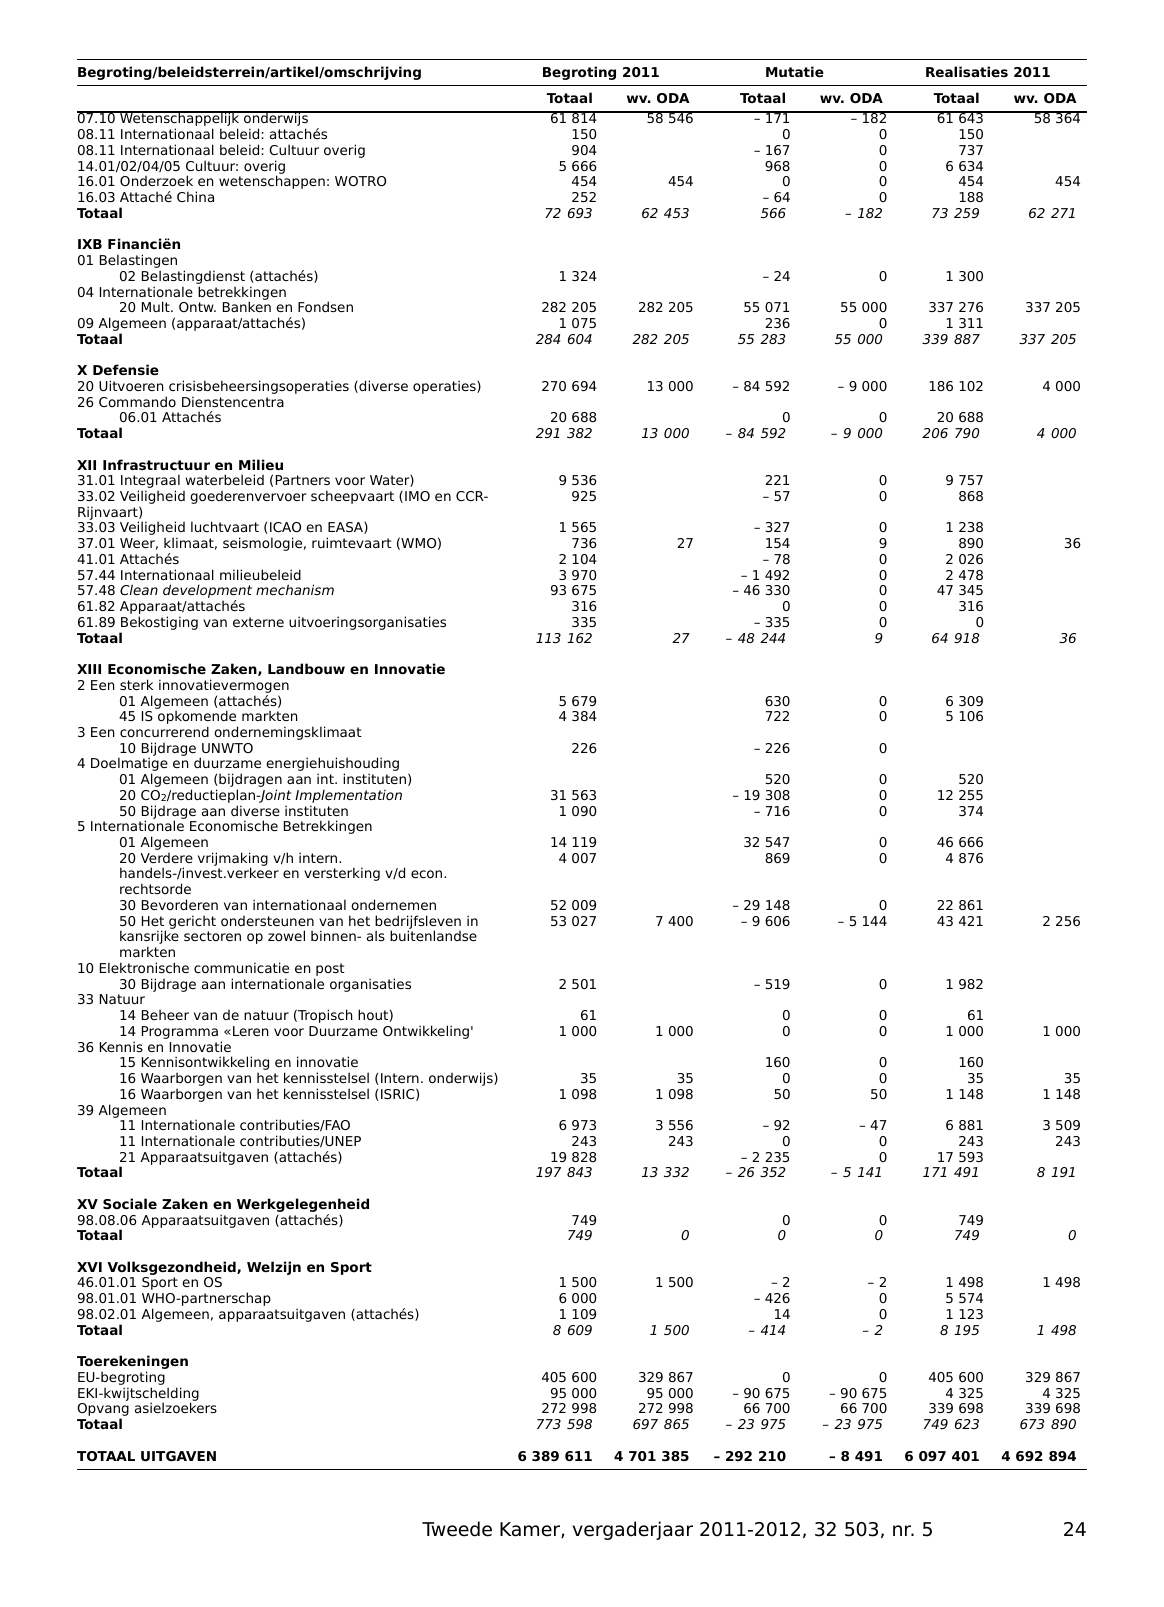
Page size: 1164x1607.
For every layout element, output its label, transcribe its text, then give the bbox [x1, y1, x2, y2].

table_cell XII Infrastructuur en Milieu [77, 458, 506, 473]
table_cell 0 [796, 1307, 893, 1322]
table_cell 0 [700, 1213, 796, 1228]
table_cell Totaal [77, 206, 506, 221]
table_cell 2 478 [893, 568, 990, 583]
table_cell – 1 492 [700, 568, 796, 583]
table_cell [603, 898, 699, 913]
table_cell 405 600 [506, 1370, 603, 1385]
table_cell [506, 1260, 603, 1275]
table_cell 0 [796, 1370, 893, 1385]
table_cell 4 007 [506, 851, 603, 898]
table_cell [113, 442, 506, 457]
table_cell – 182 [796, 113, 893, 127]
table_cell [990, 284, 1087, 300]
table_cell 5 574 [893, 1291, 990, 1307]
table_cell 5 106 [893, 709, 990, 725]
table_cell 12 255 [893, 788, 990, 803]
table_cell 43 421 [893, 914, 990, 961]
table_cell [77, 804, 113, 819]
table_cell 1 498 [990, 1323, 1087, 1338]
table_cell [506, 458, 603, 473]
table_cell 53 027 [506, 914, 603, 961]
table_cell 66 700 [796, 1401, 893, 1417]
table_cell 72 693 [506, 206, 603, 221]
table_cell [990, 520, 1087, 536]
table_cell [77, 86, 113, 111]
table_cell 14.01/02/04/05 Cultuur: overig [77, 159, 506, 174]
table_cell 17 593 [893, 1150, 990, 1165]
table_cell [77, 1134, 113, 1149]
table_cell 4 701 385 [603, 1448, 699, 1469]
table_cell 20 CO2/reductieplan-Joint Implementation [113, 788, 506, 803]
table_cell [77, 976, 113, 992]
table_cell [700, 961, 796, 976]
table_cell 50 [796, 1087, 893, 1102]
table_cell 374 [893, 804, 990, 819]
table_cell [796, 237, 893, 253]
table_cell [77, 772, 113, 788]
table_cell [506, 1354, 603, 1370]
table_cell [77, 1244, 113, 1259]
table_cell 98.08.06 Apparaatsuitgaven (attachés) [77, 1213, 506, 1228]
table_cell 405 600 [893, 1370, 990, 1385]
table_cell 329 867 [990, 1370, 1087, 1385]
table_cell 4 325 [990, 1385, 1087, 1401]
table_cell 0 [796, 520, 893, 536]
table_cell – 171 [700, 113, 796, 127]
table_cell 08.11 Internationaal beleid: attachés [77, 127, 506, 143]
table_cell [893, 363, 990, 379]
table_cell [893, 237, 990, 253]
table_cell 749 [893, 1228, 990, 1244]
table_cell 36 [990, 536, 1087, 552]
table_cell 0 [796, 552, 893, 567]
table_cell 61 643 [893, 113, 990, 127]
table_cell 243 [603, 1134, 699, 1149]
table_cell 5 666 [506, 159, 603, 174]
table_cell [893, 284, 990, 300]
table_cell [603, 1150, 699, 1165]
table_cell [990, 1055, 1087, 1071]
table_cell 22 861 [893, 898, 990, 913]
table_cell 14 Beheer van de natuur (Tropisch hout) [113, 1008, 506, 1024]
table_cell 0 [700, 1370, 796, 1385]
table_cell 19 828 [506, 1150, 603, 1165]
table_cell 188 [893, 190, 990, 206]
table_cell 1 324 [506, 269, 603, 284]
table_cell 1 148 [893, 1087, 990, 1102]
table_cell – 48 244 [700, 630, 796, 646]
table_cell [77, 741, 113, 756]
table_cell [603, 143, 699, 158]
table_cell 20 688 [506, 410, 603, 426]
table_cell 30 Bijdrage aan internationale organisaties [113, 976, 506, 992]
table_cell Opvang asielzoekers [77, 1401, 506, 1417]
table_cell 16.03 Attaché China [77, 190, 506, 206]
table_cell 2 256 [990, 914, 1087, 961]
table_cell 31 563 [506, 788, 603, 803]
table_cell [603, 615, 699, 630]
table_cell 73 259 [893, 206, 990, 221]
table_cell [603, 976, 699, 992]
table_cell [506, 347, 603, 363]
table_cell [77, 442, 113, 457]
table_cell 520 [700, 772, 796, 788]
table_cell [603, 851, 699, 898]
table_header Begroting/beleidsterrein/artikel/omschrijving [77, 60, 506, 85]
table_cell [700, 347, 796, 363]
table_cell [603, 190, 699, 206]
table_cell 1 565 [506, 520, 603, 536]
table_cell 93 675 [506, 583, 603, 599]
table_cell [77, 914, 113, 961]
table_cell 1 500 [603, 1323, 699, 1338]
table_cell 454 [603, 174, 699, 190]
table_cell – 46 330 [700, 583, 796, 599]
table_cell 2 Een sterk innovatievermogen [77, 678, 506, 693]
table_cell 0 [796, 741, 893, 756]
table_cell 282 205 [506, 300, 603, 316]
table_cell 0 [796, 1071, 893, 1087]
table_cell [77, 788, 113, 803]
table_cell 1 498 [990, 1275, 1087, 1291]
table_cell 61 814 [506, 113, 603, 127]
table_cell [77, 410, 113, 426]
table_cell [893, 347, 990, 363]
table_cell 0 [796, 269, 893, 284]
table_cell [506, 678, 603, 693]
table_cell – 5 141 [796, 1165, 893, 1181]
table_cell 0 [700, 1228, 796, 1244]
table_cell [603, 1055, 699, 1071]
table_cell 0 [796, 159, 893, 174]
table_cell [796, 1039, 893, 1055]
table_cell – 2 [700, 1275, 796, 1291]
table_cell [893, 992, 990, 1008]
table_cell 62 453 [603, 206, 699, 221]
table_cell [603, 788, 699, 803]
table_cell [77, 1338, 113, 1354]
table_cell 32 547 [700, 835, 796, 851]
table_cell 154 [700, 536, 796, 552]
table_cell Totaal [77, 1323, 506, 1338]
table_cell [990, 976, 1087, 992]
table_cell [603, 646, 699, 662]
table_cell 31.01 Integraal waterbeleid (Partners voor Water) [77, 473, 506, 489]
table_cell [700, 253, 796, 269]
table_cell IXB Financiën [77, 237, 506, 253]
table_cell [603, 159, 699, 174]
table_cell 45 IS opkomende markten [113, 709, 506, 725]
table_cell [603, 1039, 699, 1055]
table_cell – 2 [796, 1323, 893, 1338]
table_cell 737 [893, 143, 990, 158]
table_cell [893, 819, 990, 835]
table_cell 0 [796, 976, 893, 992]
table_cell 7 400 [603, 914, 699, 961]
table_cell 52 009 [506, 898, 603, 913]
table_cell [603, 1213, 699, 1228]
table_cell [77, 646, 113, 662]
table_cell 0 [796, 788, 893, 803]
table_cell 10 Bijdrage UNWTO [113, 741, 506, 756]
table_cell 50 Het gericht ondersteunen van het bedrijfsleven in kansrijke sectoren op zowel binnen- als buitenlandse markten [113, 914, 506, 961]
table_cell [700, 992, 796, 1008]
table_cell [506, 961, 603, 976]
table_cell – 23 975 [700, 1417, 796, 1433]
table_cell 0 [700, 410, 796, 426]
table_cell – 8 491 [796, 1448, 893, 1469]
table_cell [796, 1433, 893, 1448]
table_cell 27 [603, 536, 699, 552]
table_cell 20 Uitvoeren crisisbeheersingsoperaties (diverse operaties) [77, 379, 506, 394]
table_cell 6 973 [506, 1118, 603, 1134]
table_cell [700, 458, 796, 473]
table_cell 61.89 Bekostiging van externe uitvoeringsorganisaties [77, 615, 506, 630]
table_cell [603, 568, 699, 583]
table_cell [113, 347, 506, 363]
table_cell [77, 1024, 113, 1039]
table_cell 0 [796, 316, 893, 332]
table_cell 37.01 Weer, klimaat, seismologie, ruimtevaart (WMO) [77, 536, 506, 552]
table_cell wv. ODA [796, 86, 893, 111]
table_cell – 414 [700, 1323, 796, 1338]
table_cell [77, 347, 113, 363]
table_cell 316 [506, 599, 603, 615]
table_cell [603, 756, 699, 772]
table_cell 0 [893, 615, 990, 630]
table_cell 0 [700, 1024, 796, 1039]
table_cell 673 890 [990, 1417, 1087, 1433]
table_cell 0 [700, 1008, 796, 1024]
table_cell [990, 442, 1087, 457]
table_cell – 9 000 [796, 379, 893, 394]
table_cell 0 [700, 1071, 796, 1087]
table_cell – 90 675 [700, 1385, 796, 1401]
table_cell 10 Elektronische communicatie en post [77, 961, 506, 976]
table_cell X Defensie [77, 363, 506, 379]
table_cell [990, 347, 1087, 363]
table_cell 0 [796, 1150, 893, 1165]
table_cell XIII Economische Zaken, Landbouw en Innovatie [77, 662, 506, 678]
table_cell – 78 [700, 552, 796, 567]
table_cell [603, 253, 699, 269]
table_cell [506, 772, 603, 788]
table_cell [990, 1354, 1087, 1370]
table_cell [796, 284, 893, 300]
table_cell [700, 819, 796, 835]
table_cell [796, 662, 893, 678]
table_cell Toerekeningen [77, 1354, 506, 1370]
table_cell 454 [893, 174, 990, 190]
table_cell 57.44 Internationaal milieubeleid [77, 568, 506, 583]
table_cell – 84 592 [700, 426, 796, 442]
table_cell – 167 [700, 143, 796, 158]
table_cell [990, 615, 1087, 630]
table_cell [603, 473, 699, 489]
table_cell [796, 678, 893, 693]
table_cell [700, 1354, 796, 1370]
table_cell 14 119 [506, 835, 603, 851]
table_cell [796, 395, 893, 410]
table_cell 3 509 [990, 1118, 1087, 1134]
table_cell [603, 1244, 699, 1259]
table_cell [700, 1244, 796, 1259]
table_cell 243 [506, 1134, 603, 1149]
table_cell 39 Algemeen [77, 1102, 506, 1118]
table_cell 0 [796, 599, 893, 615]
table_cell [990, 788, 1087, 803]
table_cell – 292 210 [700, 1448, 796, 1469]
table_cell 07.10 Wetenschappelijk onderwijs [77, 113, 506, 127]
table_cell [700, 1433, 796, 1448]
table_cell 335 [506, 615, 603, 630]
table_cell [506, 1102, 603, 1118]
table_cell [990, 898, 1087, 913]
table_cell [990, 1433, 1087, 1448]
table_cell 282 205 [603, 300, 699, 316]
table_cell [603, 1181, 699, 1197]
table_cell 01 Belastingen [77, 253, 506, 269]
table_cell [603, 1291, 699, 1307]
table_cell 0 [796, 1228, 893, 1244]
table_cell 57.48 Clean development mechanism [77, 583, 506, 599]
table_cell 35 [506, 1071, 603, 1087]
table_cell [700, 756, 796, 772]
table_cell 630 [700, 693, 796, 709]
table_cell [77, 1008, 113, 1024]
table_cell 0 [796, 489, 893, 520]
table_cell 4 Doelmatige en duurzame energiehuishouding [77, 756, 506, 772]
table_cell 0 [796, 143, 893, 158]
table_cell 20 Mult. Ontw. Banken en Fondsen [113, 300, 506, 316]
table_cell [990, 1102, 1087, 1118]
table_cell [796, 1338, 893, 1354]
table_cell [700, 1181, 796, 1197]
table_cell [506, 819, 603, 835]
table_cell 337 205 [990, 300, 1087, 316]
table_cell 0 [796, 473, 893, 489]
table_cell 0 [603, 1228, 699, 1244]
table_cell Totaal [77, 426, 506, 442]
table_cell 1 123 [893, 1307, 990, 1322]
table_cell 1 075 [506, 316, 603, 332]
table_cell 566 [700, 206, 796, 221]
table_cell Totaal [77, 1417, 506, 1433]
table_cell [796, 363, 893, 379]
table_cell [990, 489, 1087, 520]
table_cell [990, 395, 1087, 410]
table_cell [893, 1039, 990, 1055]
table_cell – 226 [700, 741, 796, 756]
table_cell [990, 851, 1087, 898]
table_cell 0 [700, 1134, 796, 1149]
table_cell [603, 835, 699, 851]
table_cell [603, 1338, 699, 1354]
table_cell 6 000 [506, 1291, 603, 1307]
table_cell [700, 1260, 796, 1275]
table_cell 50 [700, 1087, 796, 1102]
table_cell [113, 221, 506, 237]
table_cell 1 498 [893, 1275, 990, 1291]
table_cell [506, 442, 603, 457]
table_cell 221 [700, 473, 796, 489]
table_cell [990, 646, 1087, 662]
table_cell 0 [796, 568, 893, 583]
table_cell [603, 725, 699, 741]
table_cell 11 Internationale contributies/FAO [113, 1118, 506, 1134]
table_cell [603, 1008, 699, 1024]
table_cell 5 679 [506, 693, 603, 709]
table_cell 95 000 [603, 1385, 699, 1401]
table_cell 454 [990, 174, 1087, 190]
table_cell [893, 1338, 990, 1354]
table_cell 4 325 [893, 1385, 990, 1401]
table_cell [990, 269, 1087, 284]
table_cell 1 098 [603, 1087, 699, 1102]
table_cell 5 Internationale Economische Betrekkingen [77, 819, 506, 835]
table_cell [506, 1197, 603, 1212]
table_cell 0 [796, 410, 893, 426]
table_cell [77, 898, 113, 913]
table_cell [990, 583, 1087, 599]
table_cell [603, 127, 699, 143]
table_cell 150 [893, 127, 990, 143]
table_cell [506, 756, 603, 772]
table_cell 272 998 [506, 1401, 603, 1417]
table_cell 11 Internationale contributies/UNEP [113, 1134, 506, 1149]
table_cell [506, 363, 603, 379]
table_cell [77, 1181, 113, 1197]
table_cell [990, 1244, 1087, 1259]
table_cell [700, 221, 796, 237]
table_cell [990, 1260, 1087, 1275]
table_cell 0 [796, 190, 893, 206]
table_cell 1 982 [893, 976, 990, 992]
table_cell 16.01 Onderzoek en wetenschappen: WOTRO [77, 174, 506, 190]
table_cell – 335 [700, 615, 796, 630]
table_cell [113, 1338, 506, 1354]
table_cell 33 Natuur [77, 992, 506, 1008]
table_cell [603, 583, 699, 599]
table_cell 0 [990, 1228, 1087, 1244]
table_cell [700, 284, 796, 300]
table_cell 0 [796, 693, 893, 709]
table_cell [77, 835, 113, 851]
table_cell 0 [796, 835, 893, 851]
table_cell [113, 1433, 506, 1448]
table_cell [603, 678, 699, 693]
table_cell 722 [700, 709, 796, 725]
table_cell 1 500 [506, 1275, 603, 1291]
table_cell [893, 221, 990, 237]
table_cell 01 Algemeen [113, 835, 506, 851]
table_cell 329 867 [603, 1370, 699, 1385]
table_cell 0 [796, 1213, 893, 1228]
table_cell Totaal [77, 1165, 506, 1181]
table_cell [796, 347, 893, 363]
table_cell Totaal [506, 86, 603, 111]
table_cell [796, 819, 893, 835]
table_cell [506, 1039, 603, 1055]
table_cell [603, 347, 699, 363]
table_cell 9 757 [893, 473, 990, 489]
table_cell 14 Programma «Leren voor Duurzame Ontwikkeling' [113, 1024, 506, 1039]
table_cell 09 Algemeen (apparaat/attachés) [77, 316, 506, 332]
table_cell 26 Commando Dienstencentra [77, 395, 506, 410]
table_cell [77, 269, 113, 284]
table_cell 1 109 [506, 1307, 603, 1322]
table_cell [990, 1307, 1087, 1322]
table_cell – 90 675 [796, 1385, 893, 1401]
table_cell 0 [796, 772, 893, 788]
table_cell 1 098 [506, 1087, 603, 1102]
table_cell 749 [893, 1213, 990, 1228]
table_cell 270 694 [506, 379, 603, 394]
table_cell [990, 819, 1087, 835]
table_cell 1 148 [990, 1087, 1087, 1102]
table_cell [603, 961, 699, 976]
table_cell [796, 1102, 893, 1118]
table_cell 1 238 [893, 520, 990, 536]
table_cell [603, 1307, 699, 1322]
table_cell – 327 [700, 520, 796, 536]
table_cell [893, 253, 990, 269]
table_cell 55 071 [700, 300, 796, 316]
table_cell [603, 458, 699, 473]
table_cell 773 598 [506, 1417, 603, 1433]
table_cell [603, 363, 699, 379]
table_cell [893, 1197, 990, 1212]
table_cell [990, 693, 1087, 709]
table_cell [990, 725, 1087, 741]
table_cell [700, 1338, 796, 1354]
table_cell [893, 1260, 990, 1275]
table_cell 284 604 [506, 332, 603, 347]
table_cell 0 [796, 1055, 893, 1071]
table_cell 9 536 [506, 473, 603, 489]
table_cell [603, 693, 699, 709]
table_header Mutatie [700, 60, 893, 85]
table_cell 1 000 [990, 1024, 1087, 1039]
table_cell 61.82 Apparaat/attachés [77, 599, 506, 615]
table_cell [796, 1260, 893, 1275]
table_cell [893, 961, 990, 976]
table_cell [990, 363, 1087, 379]
table_cell 21 Apparaatsuitgaven (attachés) [113, 1150, 506, 1165]
table_cell EKI-kwijtschelding [77, 1385, 506, 1401]
table_cell [990, 253, 1087, 269]
table_cell 282 205 [603, 332, 699, 347]
table_cell [990, 1150, 1087, 1165]
table_cell 520 [893, 772, 990, 788]
table_cell 4 000 [990, 379, 1087, 394]
table_cell 4 384 [506, 709, 603, 725]
table_cell [603, 269, 699, 284]
table_cell [603, 819, 699, 835]
table_cell 160 [700, 1055, 796, 1071]
table_cell [796, 961, 893, 976]
table_cell – 92 [700, 1118, 796, 1134]
table_cell – 716 [700, 804, 796, 819]
table_cell 95 000 [506, 1385, 603, 1401]
table_cell [506, 284, 603, 300]
table_cell 0 [796, 174, 893, 190]
table_cell 339 887 [893, 332, 990, 347]
table_cell – 57 [700, 489, 796, 520]
table_cell [990, 127, 1087, 143]
table_cell [603, 410, 699, 426]
table_cell 47 345 [893, 583, 990, 599]
table_cell – 5 144 [796, 914, 893, 961]
table_cell 20 688 [893, 410, 990, 426]
table_cell – 2 [796, 1275, 893, 1291]
table_cell [893, 1354, 990, 1370]
table_cell 2 104 [506, 552, 603, 567]
table_cell 36 Kennis en Innovatie [77, 1039, 506, 1055]
table_cell Totaal [700, 86, 796, 111]
table_cell – 29 148 [700, 898, 796, 913]
table_cell [77, 1071, 113, 1087]
table_cell 2 501 [506, 976, 603, 992]
table_cell 61 [506, 1008, 603, 1024]
table_cell [796, 756, 893, 772]
table_cell 0 [796, 1008, 893, 1024]
table_cell [990, 552, 1087, 567]
table_cell 6 634 [893, 159, 990, 174]
table_cell [700, 363, 796, 379]
table_cell [990, 237, 1087, 253]
table_cell [796, 458, 893, 473]
table_cell [700, 662, 796, 678]
table_cell – 9 606 [700, 914, 796, 961]
table_cell [796, 1197, 893, 1212]
table_cell 46 666 [893, 835, 990, 851]
table_cell [893, 395, 990, 410]
table_cell 46.01.01 Sport en OS [77, 1275, 506, 1291]
table_cell 58 546 [603, 113, 699, 127]
table_cell [990, 709, 1087, 725]
table_cell 01 Algemeen (bijdragen aan int. instituten) [113, 772, 506, 788]
table_cell [990, 1213, 1087, 1228]
table_cell 27 [603, 630, 699, 646]
table_cell 55 283 [700, 332, 796, 347]
table_cell [990, 599, 1087, 615]
table_cell 8 609 [506, 1323, 603, 1338]
table_cell 0 [796, 898, 893, 913]
table_cell [603, 395, 699, 410]
table_cell [506, 253, 603, 269]
table_cell [506, 1055, 603, 1071]
table_cell [796, 992, 893, 1008]
table_cell 454 [506, 174, 603, 190]
table_cell [603, 316, 699, 332]
table_cell [700, 725, 796, 741]
table_cell [77, 709, 113, 725]
table_cell [990, 159, 1087, 174]
table_cell 01 Algemeen (attachés) [113, 693, 506, 709]
table_cell [77, 1055, 113, 1071]
table_cell [603, 552, 699, 567]
table_cell 55 000 [796, 332, 893, 347]
table_cell 6 389 611 [506, 1448, 603, 1469]
table_cell 0 [796, 709, 893, 725]
table_cell 0 [700, 599, 796, 615]
table_cell [603, 284, 699, 300]
table_cell 35 [990, 1071, 1087, 1087]
table_cell 749 [506, 1228, 603, 1244]
table_cell [893, 646, 990, 662]
table_cell 1 500 [603, 1275, 699, 1291]
table_cell 98.01.01 WHO-partnerschap [77, 1291, 506, 1307]
table_cell 9 [796, 536, 893, 552]
table_cell [893, 725, 990, 741]
table_header Realisaties 2011 [893, 60, 1087, 85]
table_cell 0 [796, 1291, 893, 1307]
table_cell 160 [893, 1055, 990, 1071]
table_cell 04 Internationale betrekkingen [77, 284, 506, 300]
table_cell 15 Kennisontwikkeling en innovatie [113, 1055, 506, 1071]
table_cell Totaal [77, 1228, 506, 1244]
table_cell [77, 1433, 113, 1448]
table_cell [603, 442, 699, 457]
table_cell [700, 395, 796, 410]
table_cell [506, 646, 603, 662]
table_cell 243 [990, 1134, 1087, 1149]
table_cell [990, 143, 1087, 158]
table_cell – 182 [796, 206, 893, 221]
table_cell [77, 300, 113, 316]
table_cell 4 000 [990, 426, 1087, 442]
table_cell 337 276 [893, 300, 990, 316]
table_cell [893, 1181, 990, 1197]
table_cell 197 843 [506, 1165, 603, 1181]
table_cell [990, 662, 1087, 678]
table_cell 252 [506, 190, 603, 206]
table_cell [893, 1244, 990, 1259]
table_cell [990, 190, 1087, 206]
table_cell 20 Verdere vrijmaking v/h intern. handels-/invest.verkeer en versterking v/d econ. rechtsorde [113, 851, 506, 898]
table_cell 62 271 [990, 206, 1087, 221]
table_cell [990, 568, 1087, 583]
table_cell 30 Bevorderen van internationaal ondernemen [113, 898, 506, 913]
table_cell [113, 86, 506, 111]
table_cell [990, 221, 1087, 237]
table_cell [796, 725, 893, 741]
table_cell [77, 1150, 113, 1165]
table_cell 186 102 [893, 379, 990, 394]
table_cell – 519 [700, 976, 796, 992]
table_cell [893, 662, 990, 678]
table_cell 08.11 Internationaal beleid: Cultuur overig [77, 143, 506, 158]
table_cell [990, 1039, 1087, 1055]
table_cell TOTAAL UITGAVEN [77, 1448, 506, 1469]
table_cell 1 311 [893, 316, 990, 332]
table_cell 243 [893, 1134, 990, 1149]
table_cell 1 000 [506, 1024, 603, 1039]
table_cell 0 [796, 1134, 893, 1149]
table_cell 171 491 [893, 1165, 990, 1181]
table_cell 06.01 Attachés [113, 410, 506, 426]
table_cell [603, 520, 699, 536]
table_cell [77, 221, 113, 237]
table_cell 2 026 [893, 552, 990, 567]
table_cell 226 [506, 741, 603, 756]
table_cell [893, 458, 990, 473]
table_cell 736 [506, 536, 603, 552]
table_cell [990, 473, 1087, 489]
table_cell wv. ODA [990, 86, 1087, 111]
table_cell 16 Waarborgen van het kennisstelsel (Intern. onderwijs) [113, 1071, 506, 1087]
table_cell [506, 1244, 603, 1259]
table_cell 869 [700, 851, 796, 898]
table_cell [77, 1118, 113, 1134]
table_cell 61 [893, 1008, 990, 1024]
table_cell [603, 489, 699, 520]
table_cell [77, 693, 113, 709]
table_cell [893, 756, 990, 772]
table_cell 316 [893, 599, 990, 615]
table_cell [506, 992, 603, 1008]
table_cell [603, 662, 699, 678]
table_cell 749 [506, 1213, 603, 1228]
table_cell Totaal [893, 86, 990, 111]
table_cell [893, 678, 990, 693]
table_cell 6 881 [893, 1118, 990, 1134]
table_cell [990, 678, 1087, 693]
table_cell [990, 1008, 1087, 1024]
table_cell [796, 442, 893, 457]
table_cell 3 Een concurrerend ondernemingsklimaat [77, 725, 506, 741]
table_cell 33.02 Veiligheid goederenvervoer scheepvaart (IMO en CCR-Rijnvaart) [77, 489, 506, 520]
table_cell [603, 804, 699, 819]
table_cell [796, 221, 893, 237]
table_cell [990, 756, 1087, 772]
table_cell [113, 1181, 506, 1197]
table_cell [506, 725, 603, 741]
table_header Begroting 2011 [506, 60, 699, 85]
table_cell 0 [796, 804, 893, 819]
table_cell [603, 1260, 699, 1275]
table_cell 337 205 [990, 332, 1087, 347]
table_cell [990, 1181, 1087, 1197]
table_cell [603, 709, 699, 725]
table_cell – 24 [700, 269, 796, 284]
table_cell 339 698 [990, 1401, 1087, 1417]
table_cell 14 [700, 1307, 796, 1322]
table_cell [700, 678, 796, 693]
table_cell 6 309 [893, 693, 990, 709]
table_cell [603, 1433, 699, 1448]
table_cell 33.03 Veiligheid luchtvaart (ICAO en EASA) [77, 520, 506, 536]
table_cell 02 Belastingdienst (attachés) [113, 269, 506, 284]
table_cell [990, 992, 1087, 1008]
table_cell 968 [700, 159, 796, 174]
table_cell 13 332 [603, 1165, 699, 1181]
table_cell XV Sociale Zaken en Werkgelegenheid [77, 1197, 506, 1212]
table_cell [603, 992, 699, 1008]
table_cell [990, 316, 1087, 332]
table_cell 36 [990, 630, 1087, 646]
table_cell 1 000 [603, 1024, 699, 1039]
table_cell [603, 1197, 699, 1212]
table_cell 98.02.01 Algemeen, apparaatsuitgaven (attachés) [77, 1307, 506, 1322]
table_cell [990, 458, 1087, 473]
table_cell [990, 835, 1087, 851]
table_cell 4 876 [893, 851, 990, 898]
table_cell [603, 772, 699, 788]
table_cell [603, 237, 699, 253]
table_cell wv. ODA [603, 86, 699, 111]
table_cell [506, 1433, 603, 1448]
table_cell 890 [893, 536, 990, 552]
table_cell Totaal [77, 630, 506, 646]
table_cell 868 [893, 489, 990, 520]
table_cell – 26 352 [700, 1165, 796, 1181]
table_cell 150 [506, 127, 603, 143]
table_cell [506, 1338, 603, 1354]
table_cell [506, 1181, 603, 1197]
table_cell [893, 1102, 990, 1118]
table_cell [603, 741, 699, 756]
table_cell 1 300 [893, 269, 990, 284]
table_cell [700, 1039, 796, 1055]
table_cell 0 [796, 1024, 893, 1039]
table_cell 697 865 [603, 1417, 699, 1433]
table_cell XVI Volksgezondheid, Welzijn en Sport [77, 1260, 506, 1275]
table_cell [990, 961, 1087, 976]
table_cell – 47 [796, 1118, 893, 1134]
table_cell 3 556 [603, 1118, 699, 1134]
table_cell 13 000 [603, 426, 699, 442]
table_cell 8 191 [990, 1165, 1087, 1181]
table_cell – 84 592 [700, 379, 796, 394]
table_cell 55 000 [796, 300, 893, 316]
table_cell – 19 308 [700, 788, 796, 803]
table_cell 3 970 [506, 568, 603, 583]
table_cell 0 [796, 851, 893, 898]
table_cell 206 790 [893, 426, 990, 442]
table_cell [113, 646, 506, 662]
table_cell 6 097 401 [893, 1448, 990, 1469]
table_cell [700, 442, 796, 457]
table_cell 749 623 [893, 1417, 990, 1433]
table_cell 13 000 [603, 379, 699, 394]
table_cell 0 [700, 127, 796, 143]
table_cell [893, 1433, 990, 1448]
table_cell [796, 1354, 893, 1370]
table_cell [506, 221, 603, 237]
table_cell [700, 1197, 796, 1212]
table_cell 291 382 [506, 426, 603, 442]
table_cell [506, 395, 603, 410]
table_cell [990, 1197, 1087, 1212]
table_cell [990, 741, 1087, 756]
table_cell 925 [506, 489, 603, 520]
table_cell 272 998 [603, 1401, 699, 1417]
table_cell [990, 410, 1087, 426]
table_cell 1 090 [506, 804, 603, 819]
table_cell 35 [603, 1071, 699, 1087]
table_cell – 2 235 [700, 1150, 796, 1165]
table_cell [893, 741, 990, 756]
table_cell 0 [700, 174, 796, 190]
table_cell 0 [796, 583, 893, 599]
table_cell [603, 1354, 699, 1370]
table_cell [796, 253, 893, 269]
table_cell – 23 975 [796, 1417, 893, 1433]
table_cell 904 [506, 143, 603, 158]
table_cell [77, 851, 113, 898]
table_cell 16 Waarborgen van het kennisstelsel (ISRIC) [113, 1087, 506, 1102]
table_cell 35 [893, 1071, 990, 1087]
table_cell 66 700 [700, 1401, 796, 1417]
table_cell [603, 1102, 699, 1118]
table_cell [990, 772, 1087, 788]
table_cell 339 698 [893, 1401, 990, 1417]
table_cell [77, 1087, 113, 1102]
table_cell [796, 1244, 893, 1259]
table_cell EU-begroting [77, 1370, 506, 1385]
table_cell [700, 1102, 796, 1118]
table_cell [113, 1244, 506, 1259]
table_cell [506, 662, 603, 678]
table_cell [893, 442, 990, 457]
table_cell – 426 [700, 1291, 796, 1307]
table_cell [603, 599, 699, 615]
table_cell 236 [700, 316, 796, 332]
table_cell 8 195 [893, 1323, 990, 1338]
table_cell 113 162 [506, 630, 603, 646]
table_cell 4 692 894 [990, 1448, 1087, 1469]
table_cell 50 Bijdrage aan diverse instituten [113, 804, 506, 819]
table_cell [700, 237, 796, 253]
table_cell [990, 1338, 1087, 1354]
table_cell 41.01 Attachés [77, 552, 506, 567]
table_cell 0 [796, 127, 893, 143]
table_cell [603, 221, 699, 237]
table_cell [796, 1181, 893, 1197]
table_cell [506, 237, 603, 253]
table_cell [700, 646, 796, 662]
table_cell 64 918 [893, 630, 990, 646]
table_cell Totaal [77, 332, 506, 347]
table_cell 58 364 [990, 113, 1087, 127]
table_cell – 9 000 [796, 426, 893, 442]
table_cell – 64 [700, 190, 796, 206]
table_cell 1 000 [893, 1024, 990, 1039]
table_cell 9 [796, 630, 893, 646]
table_cell 0 [796, 615, 893, 630]
table_cell [990, 804, 1087, 819]
table_cell [990, 1291, 1087, 1307]
table_cell [796, 646, 893, 662]
